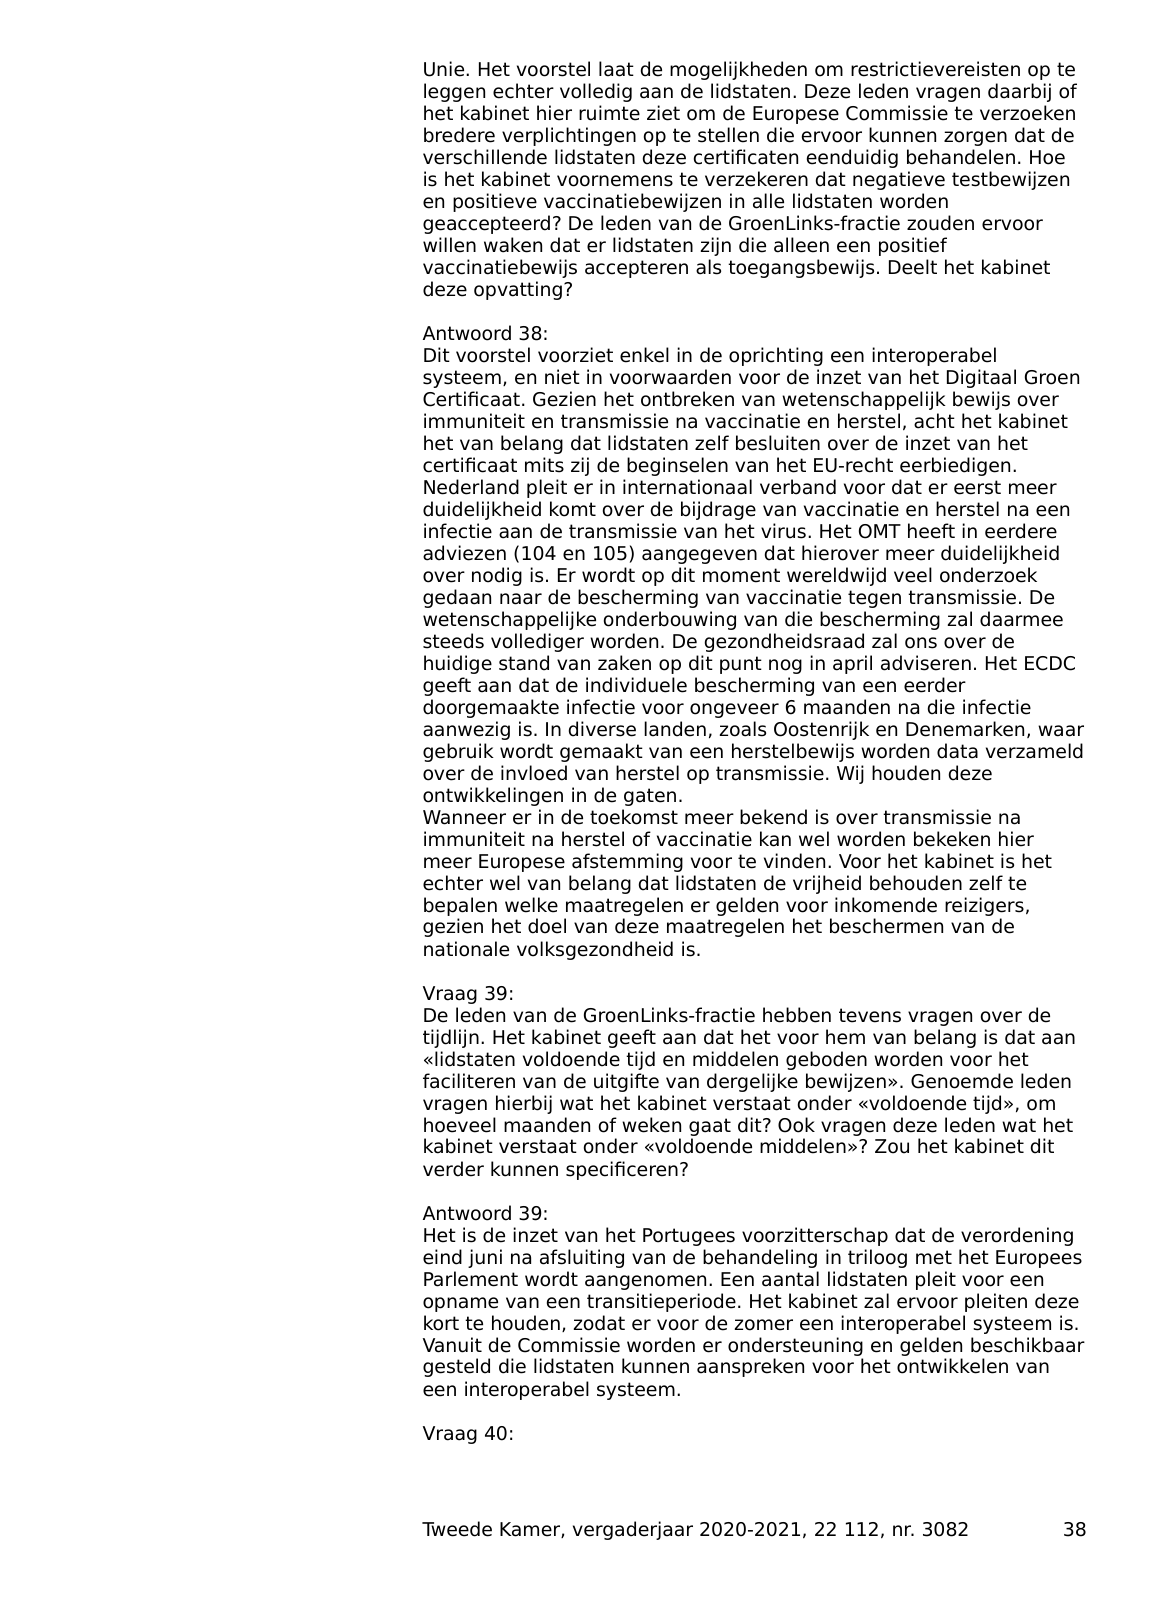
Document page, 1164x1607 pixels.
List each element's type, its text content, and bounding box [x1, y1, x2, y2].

text Unie. Het voorstel laat de mogelijkheden om restrictievereisten op te leggen echter volledig aan de lidstaten. Deze leden vragen daarbij of het kabinet hier ruimte ziet om de Europese Commissie te verzoeken bredere verplichtingen op te stellen die ervoor kunnen zorgen dat de verschillende lidstaten deze certificaten eenduidig behandelen. Hoe is het kabinet voornemens te verzekeren dat negatieve testbewijzen en positieve vaccinatiebewijzen in alle lidstaten worden geaccepteerd? De leden van de GroenLinks-fractie zouden ervoor willen waken dat er lidstaten zijn die alleen een positief vaccinatiebewijs accepteren als toegangsbewijs. Deelt het kabinet deze opvatting? [422, 59, 1087, 301]
text Nederland pleit er in internationaal verband voor dat er eerst meer duidelijkheid komt over de bijdrage van vaccinatie en herstel na een infectie aan de transmissie van het virus. Het OMT heeft in eerdere adviezen (104 en 105) aangegeven dat hierover meer duidelijkheid over nodig is. Er wordt op dit moment wereldwijd veel onderzoek gedaan naar de bescherming van vaccinatie tegen transmissie. De wetenschappelijke onderbouwing van die bescherming zal daarmee steeds vollediger worden. De gezondheidsraad zal ons over de huidige stand van zaken op dit punt nog in april adviseren. Het ECDC geeft aan dat de individuele bescherming van een eerder doorgemaakte infectie voor ongeveer 6 maanden na die infectie aanwezig is. In diverse landen, zoals Oostenrijk en Denemarken, waar gebruik wordt gemaakt van een herstelbewijs worden data verzameld over de invloed van herstel op transmissie. Wij houden deze ontwikkelingen in de gaten. [422, 477, 1087, 807]
text Vraag 40: [422, 1423, 1087, 1444]
text De leden van de GroenLinks-fractie hebben tevens vragen over de tijdlijn. Het kabinet geeft aan dat het voor hem van belang is dat aan «lidstaten voldoende tijd en middelen geboden worden voor het faciliteren van de uitgifte van dergelijke bewijzen». Genoemde leden vragen hierbij wat het kabinet verstaat onder «voldoende tijd», om hoeveel maanden of weken gaat dit? Ook vragen deze leden wat het kabinet verstaat onder «voldoende middelen»? Zou het kabinet dit verder kunnen specificeren? [422, 1004, 1087, 1180]
text Antwoord 38: [422, 323, 1087, 345]
text Het is de inzet van het Portugees voorzitterschap dat de verordening eind juni na afsluiting van de behandeling in triloog met het Europees Parlement wordt aangenomen. Een aantal lidstaten pleit voor een opname van een transitieperiode. Het kabinet zal ervoor pleiten deze kort te houden, zodat er voor de zomer een interoperabel systeem is. Vanuit de Commissie worden er ondersteuning en gelden beschikbaar gesteld die lidstaten kunnen aanspreken voor het ontwikkelen van een interoperabel systeem. [422, 1224, 1087, 1400]
text Antwoord 39: [422, 1203, 1087, 1224]
text Wanneer er in de toekomst meer bekend is over transmissie na immuniteit na herstel of vaccinatie kan wel worden bekeken hier meer Europese afstemming voor te vinden. Voor het kabinet is het echter wel van belang dat lidstaten de vrijheid behouden zelf te bepalen welke maatregelen er gelden voor inkomende reizigers, gezien het doel van deze maatregelen het beschermen van de nationale volksgezondheid is. [422, 807, 1087, 960]
text Vraag 39: [422, 983, 1087, 1004]
text Dit voorstel voorziet enkel in de oprichting een interoperabel systeem, en niet in voorwaarden voor de inzet van het Digitaal Groen Certificaat. Gezien het ontbreken van wetenschappelijk bewijs over immuniteit en transmissie na vaccinatie en herstel, acht het kabinet het van belang dat lidstaten zelf besluiten over de inzet van het certificaat mits zij de beginselen van het EU-recht eerbiedigen. [422, 345, 1087, 477]
